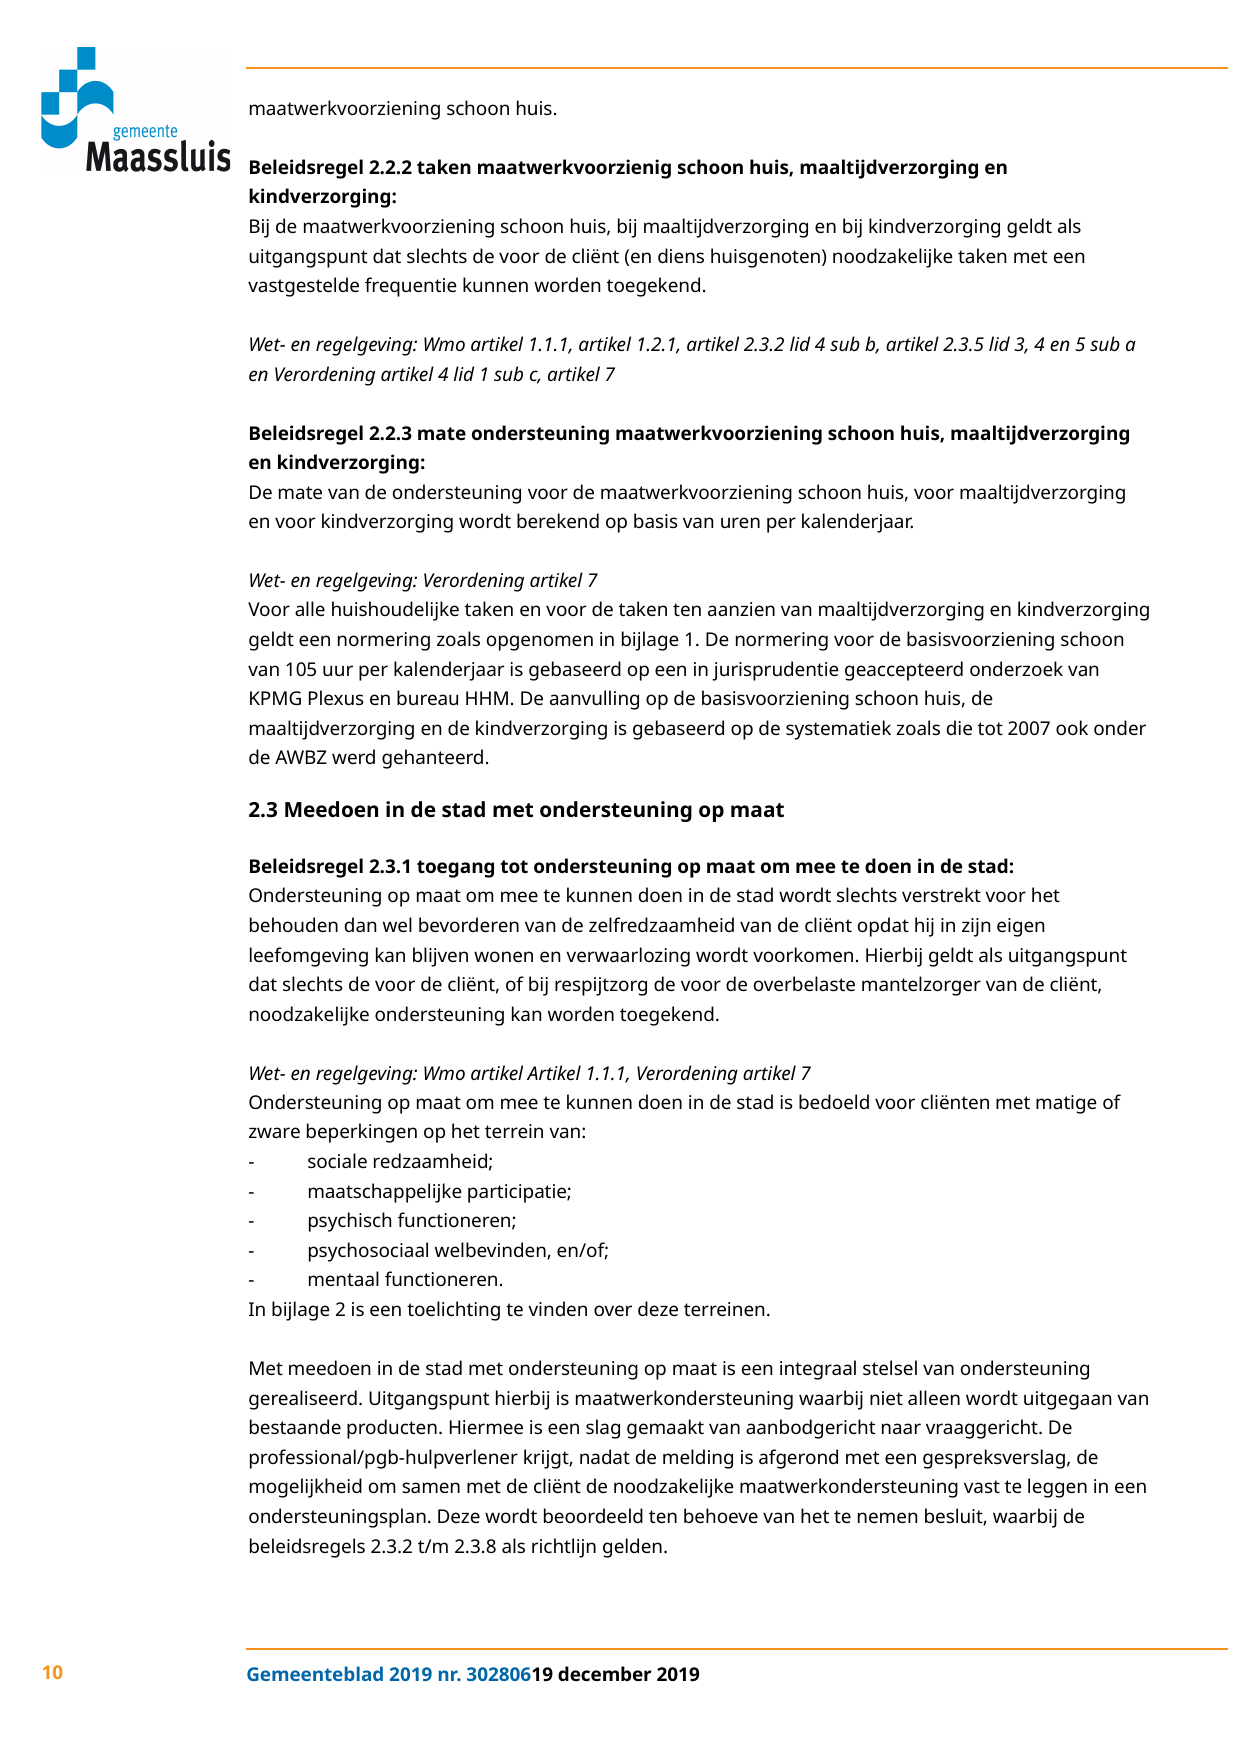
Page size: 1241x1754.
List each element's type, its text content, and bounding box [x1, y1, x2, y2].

table_header Beleidsregel 2.3.1 toegang tot ondersteuning op maat om mee te doen in de stad: Ondersteuning op maat om mee te kunnen doen in de stad wordt slechts verstrekt voor het behouden dan wel bevorderen van de zelfredzaamheid van de cliënt opdat hij in zijn eigen leefomgeving kan blijven wonen en verwaarlozing wordt voorkomen. Hierbij geldt als uitgangspunt dat slechts de voor de cliënt, of bij respijtzorg de voor de overbelaste mantelzorger van de cliënt, noodzakelijke ondersteuning kan worden toegekend. Wet- en regelgeving: Wmo artikel Artikel 1.1.1, Verordening artikel 7 [248, 853, 1152, 1086]
text maatwerkvoorziening schoon huis. [248, 95, 1152, 121]
list mentaal functioneren. [248, 1267, 1152, 1292]
text Met meedoen in de stad met ondersteuning op maat is een integraal stelsel van ondersteuning gerealiseerd. Uitgangspunt hierbij is maatwerkondersteuning waarbij niet alleen wordt uitgegaan van bestaande producten. Hiermee is een slag gemaakt van aanbodgericht naar vraaggericht. De professional/pgb-hulpverlener krijgt, nadat de melding is afgerond met een gespreksverslag, de mogelijkheid om samen met de cliënt de noodzakelijke maatwerkondersteuning vast te leggen in een ondersteuningsplan. Deze wordt beoordeeld ten behoeve van het te nemen besluit, waarbij de beleidsregels 2.3.2 t/m 2.3.8 als richtlijn gelden. [248, 1355, 1152, 1559]
text 2.3 Meedoen in de stad met ondersteuning op maat [248, 795, 1152, 823]
list psychosociaal welbevinden, en/of; [248, 1237, 1152, 1263]
text In bijlage 2 is een toelichting te vinden over deze terreinen. [248, 1296, 1152, 1322]
picture [41, 47, 77, 92]
picture [41, 47, 231, 172]
table_header Beleidsregel 2.2.3 mate ondersteuning maatwerkvoorziening schoon huis, maaltijdverzorging en kindverzorging: De mate van de ondersteuning voor de maatwerkvoorziening schoon huis, voor maaltijdverzorging en voor kindverzorging wordt berekend op basis van uren per kalenderjaar. Wet- en regelgeving: Verordening artikel 7 [248, 420, 1152, 593]
text Voor alle huishoudelijke taken en voor de taken ten aanzien van maaltijdverzorging en kindverzorging geldt een normering zoals opgenomen in bijlage 1. De normering voor de basisvoorziening schoon van 105 uur per kalenderjaar is gebaseerd op een in jurisprudentie geaccepteerd onderzoek van KPMG Plexus en bureau HHM. De aanvulling op de basisvoorziening schoon huis, de maaltijdverzorging en de kindverzorging is gebaseerd op de systematiek zoals die tot 2007 ook onder de AWBZ werd gehanteerd. [248, 597, 1152, 770]
list sociale redzaamheid; [248, 1148, 1152, 1174]
text Ondersteuning op maat om mee te kunnen doen in de stad is bedoeld voor cliënten met matige of zware beperkingen op het terrein van: [248, 1089, 1152, 1144]
table_header Beleidsregel 2.2.2 taken maatwerkvoorzienig schoon huis, maaltijdverzorging en kindverzorging: Bij de maatwerkvoorziening schoon huis, bij maaltijdverzorging en bij kindverzorging geldt als uitgangspunt dat slechts de voor de cliënt (en diens huisgenoten) noodzakelijke taken met een vastgestelde frequentie kunnen worden toegekend. Wet- en regelgeving: Wmo artikel 1.1.1, artikel 1.2.1, artikel 2.3.2 lid 4 sub b, artikel 2.3.5 lid 3, 4 en 5 sub a en Verordening artikel 4 lid 1 sub c, artikel 7 [248, 154, 1152, 387]
list maatschappelijke participatie; [248, 1178, 1152, 1204]
list psychisch functioneren; [248, 1207, 1152, 1233]
